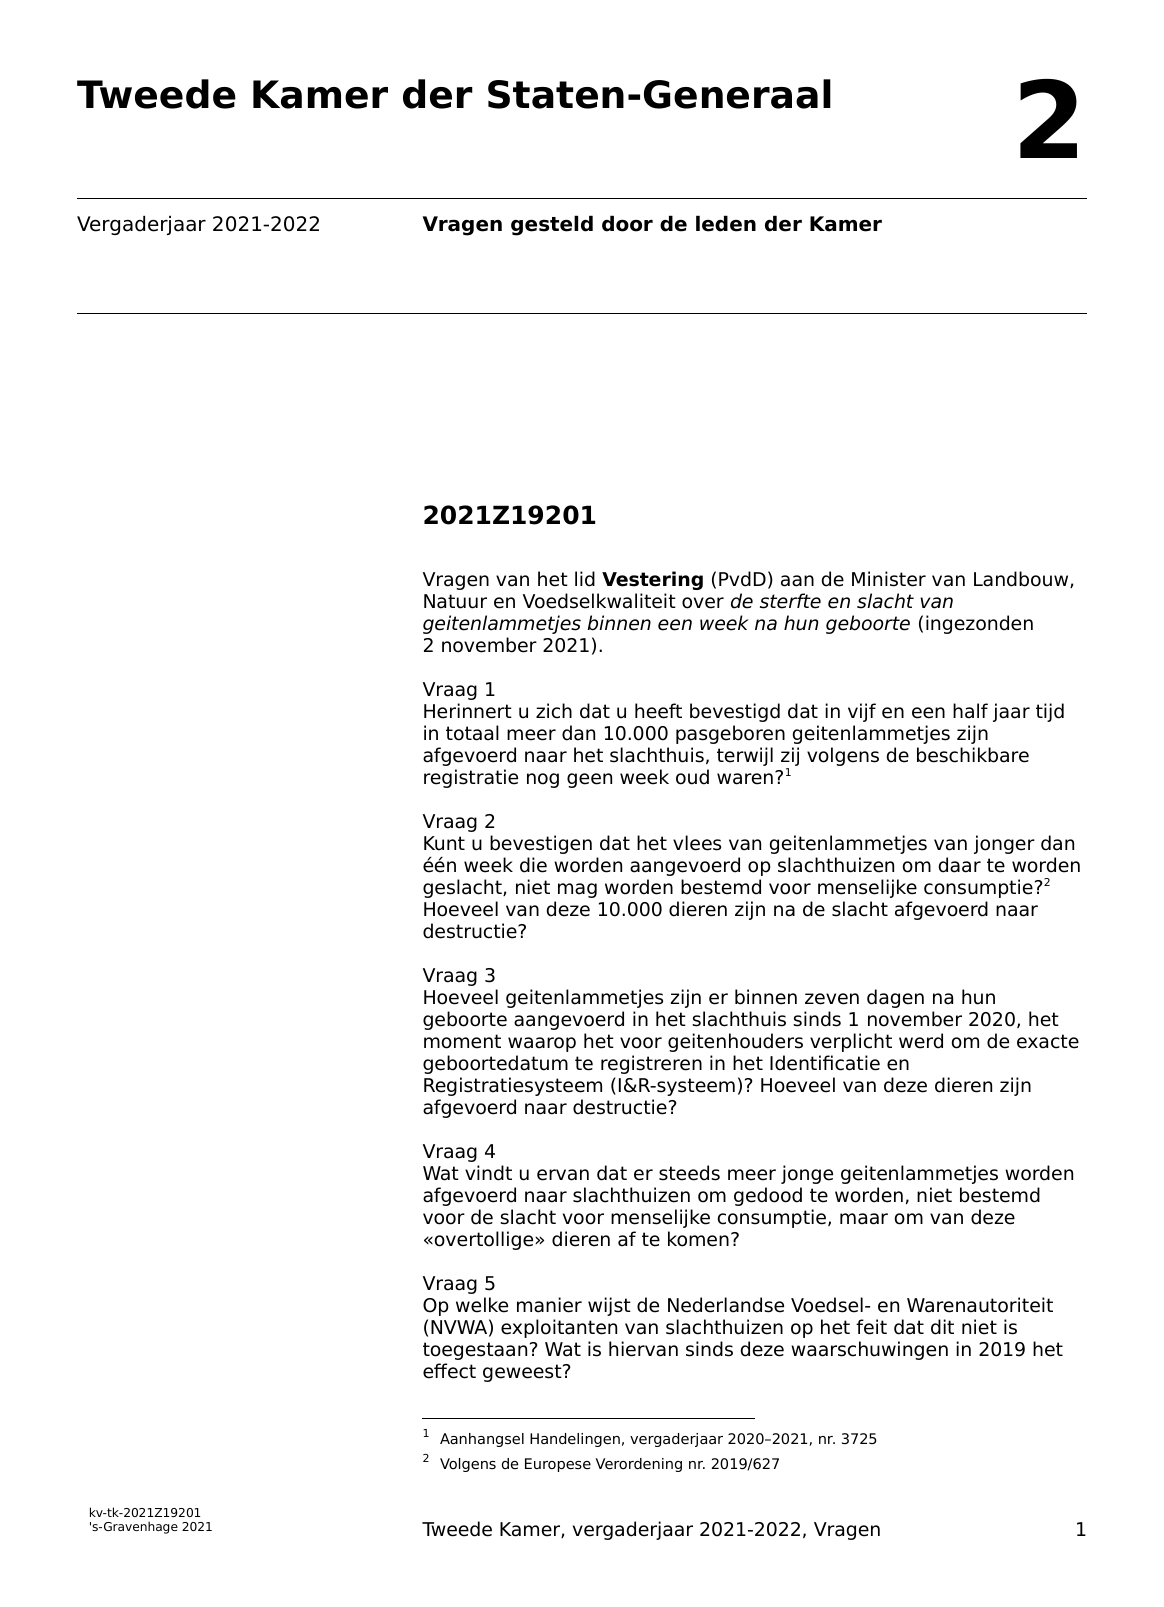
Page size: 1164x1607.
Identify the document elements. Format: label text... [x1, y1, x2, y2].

table_cell Vragen gesteld door de leden der Kamer [422, 199, 1087, 313]
text Vraag 2 [422, 811, 1087, 833]
table_header 2 [886, 59, 1087, 198]
text Hoeveel geitenlammetjes zijn er binnen zeven dagen na hun geboorte aangevoerd in het slachthuis sinds 1 november 2020, het moment waarop het voor geitenhouders verplicht werd om de exacte geboortedatum te registreren in het Identificatie en Registratiesysteem (I&R-systeem)? Hoeveel van deze dieren zijn afgevoerd naar destructie? [422, 987, 1087, 1119]
text Vraag 1 [422, 679, 1087, 701]
text Volgens de Europese Verordening nr. 2019/627 [422, 1452, 1087, 1474]
text 's-Gravenhage 2021 [88, 1520, 323, 1534]
text 2021Z19201 [422, 501, 1087, 531]
text Herinnert u zich dat u heeft bevestigd dat in vijf en een half jaar tijd in totaal meer dan 10.000 pasgeboren geitenlammetjes zijn afgevoerd naar het slachthuis, terwijl zij volgens de beschikbare registratie nog geen week oud waren? [422, 701, 1087, 789]
text Kunt u bevestigen dat het vlees van geitenlammetjes van jonger dan één week die worden aangevoerd op slachthuizen om daar te worden geslacht, niet mag worden bestemd voor menselijke consumptie? Hoeveel van deze 10.000 dieren zijn na de slacht afgevoerd naar destructie? [422, 833, 1087, 943]
text Vraag 3 [422, 965, 1087, 987]
text Vragen van het lid Vestering (PvdD) aan de Minister van Landbouw, Natuur en Voedselkwaliteit over de sterfte en slacht van geitenlammetjes binnen een week na hun geboorte (ingezonden 2 november 2021). [422, 569, 1087, 657]
text Wat vindt u ervan dat er steeds meer jonge geitenlammetjes worden afgevoerd naar slachthuizen om gedood te worden, niet bestemd voor de slacht voor menselijke consumptie, maar om van deze «overtollige» dieren af te komen? [422, 1163, 1087, 1251]
text Aanhangsel Handelingen, vergaderjaar 2020–2021, nr. 3725 [422, 1427, 1087, 1449]
text Vraag 4 [422, 1141, 1087, 1163]
text Vraag 5 [422, 1273, 1087, 1295]
table_cell Vergaderjaar 2021-2022 [77, 199, 422, 313]
table_header Tweede Kamer der Staten-Generaal [77, 59, 886, 198]
text Op welke manier wijst de Nederlandse Voedsel- en Warenautoriteit (NVWA) exploitanten van slachthuizen op het feit dat dit niet is toegestaan? Wat is hiervan sinds deze waarschuwingen in 2019 het effect geweest? [422, 1295, 1087, 1383]
text kv-tk-2021Z19201 [88, 1506, 323, 1520]
